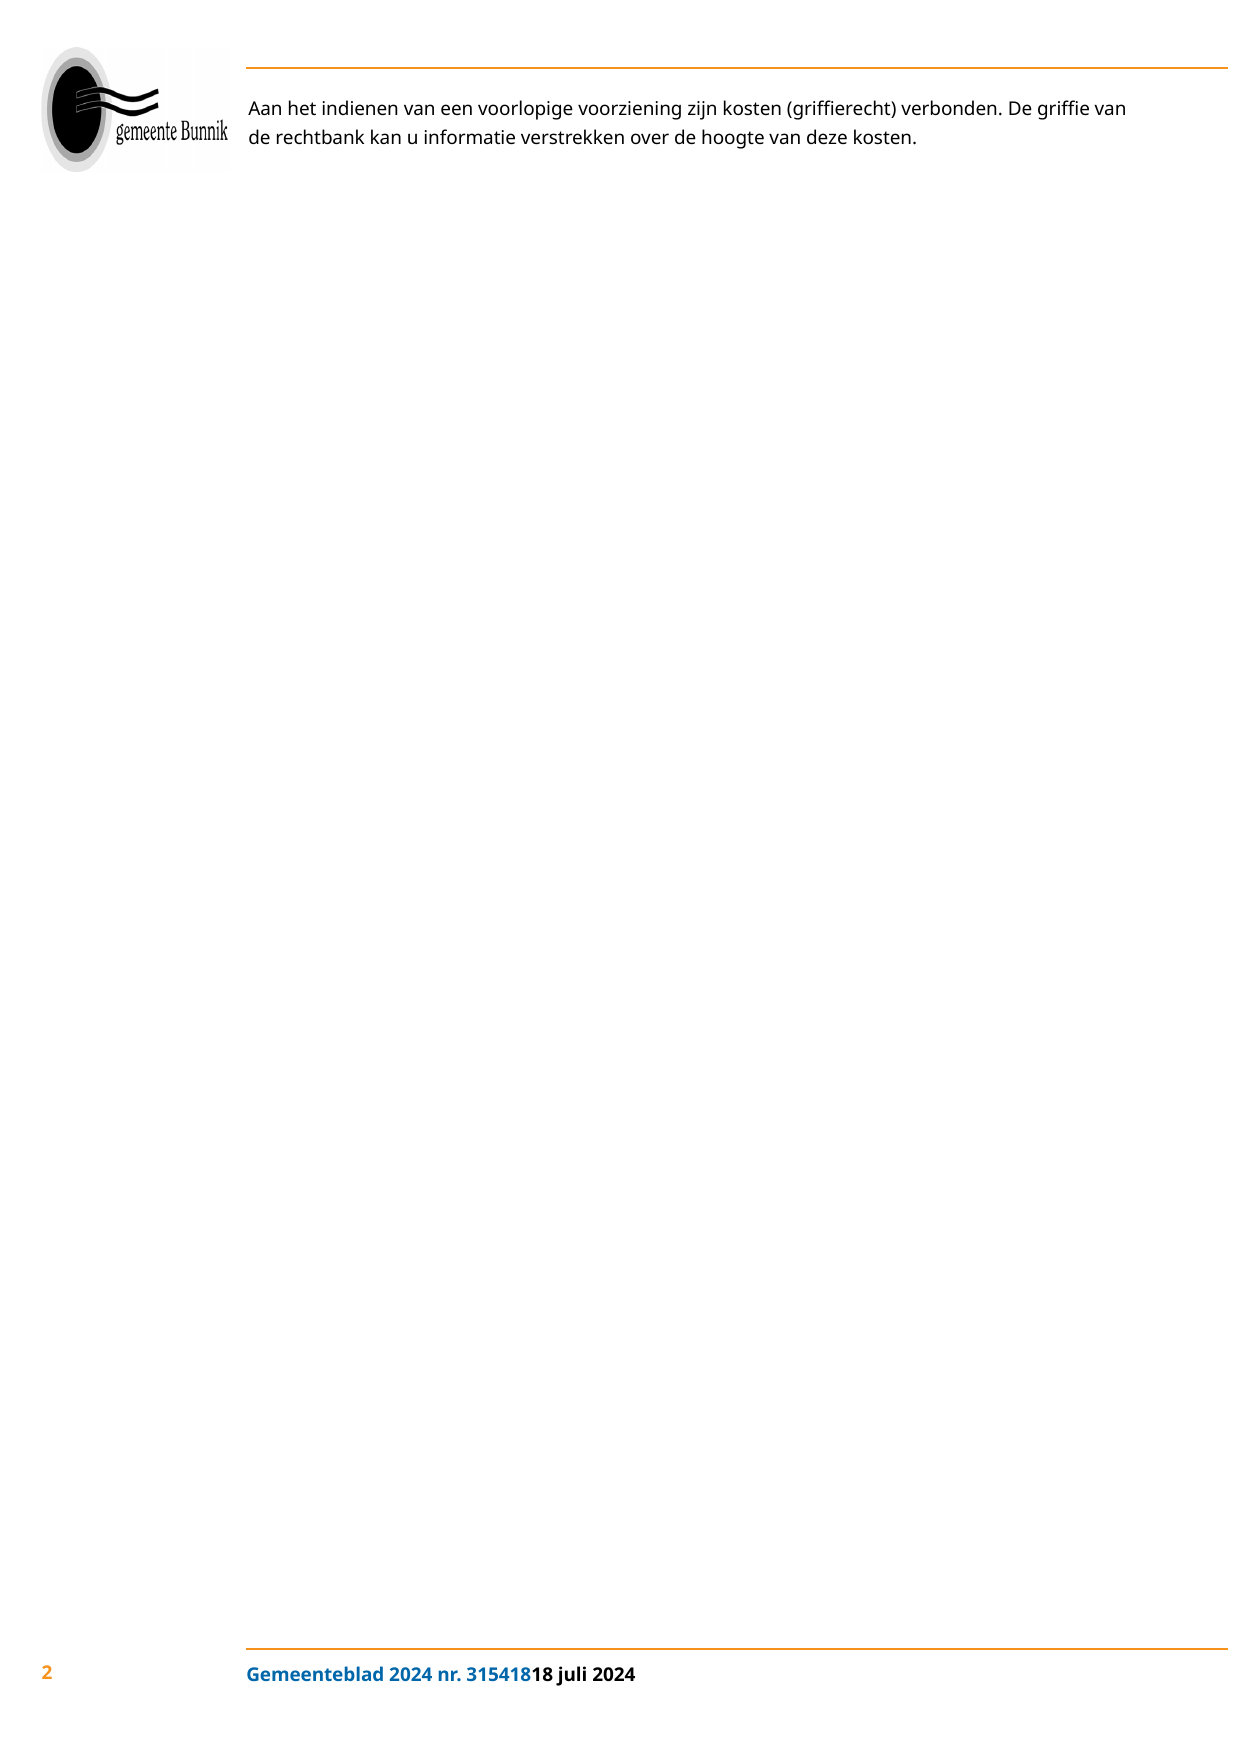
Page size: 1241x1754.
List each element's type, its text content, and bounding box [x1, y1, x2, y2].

text Aan het indienen van een voorlopige voorziening zijn kosten (griffierecht) verbonden. De griffie van de rechtbank kan u informatie verstrekken over de hoogte van deze kosten. [248, 95, 1152, 150]
picture [41, 47, 231, 172]
